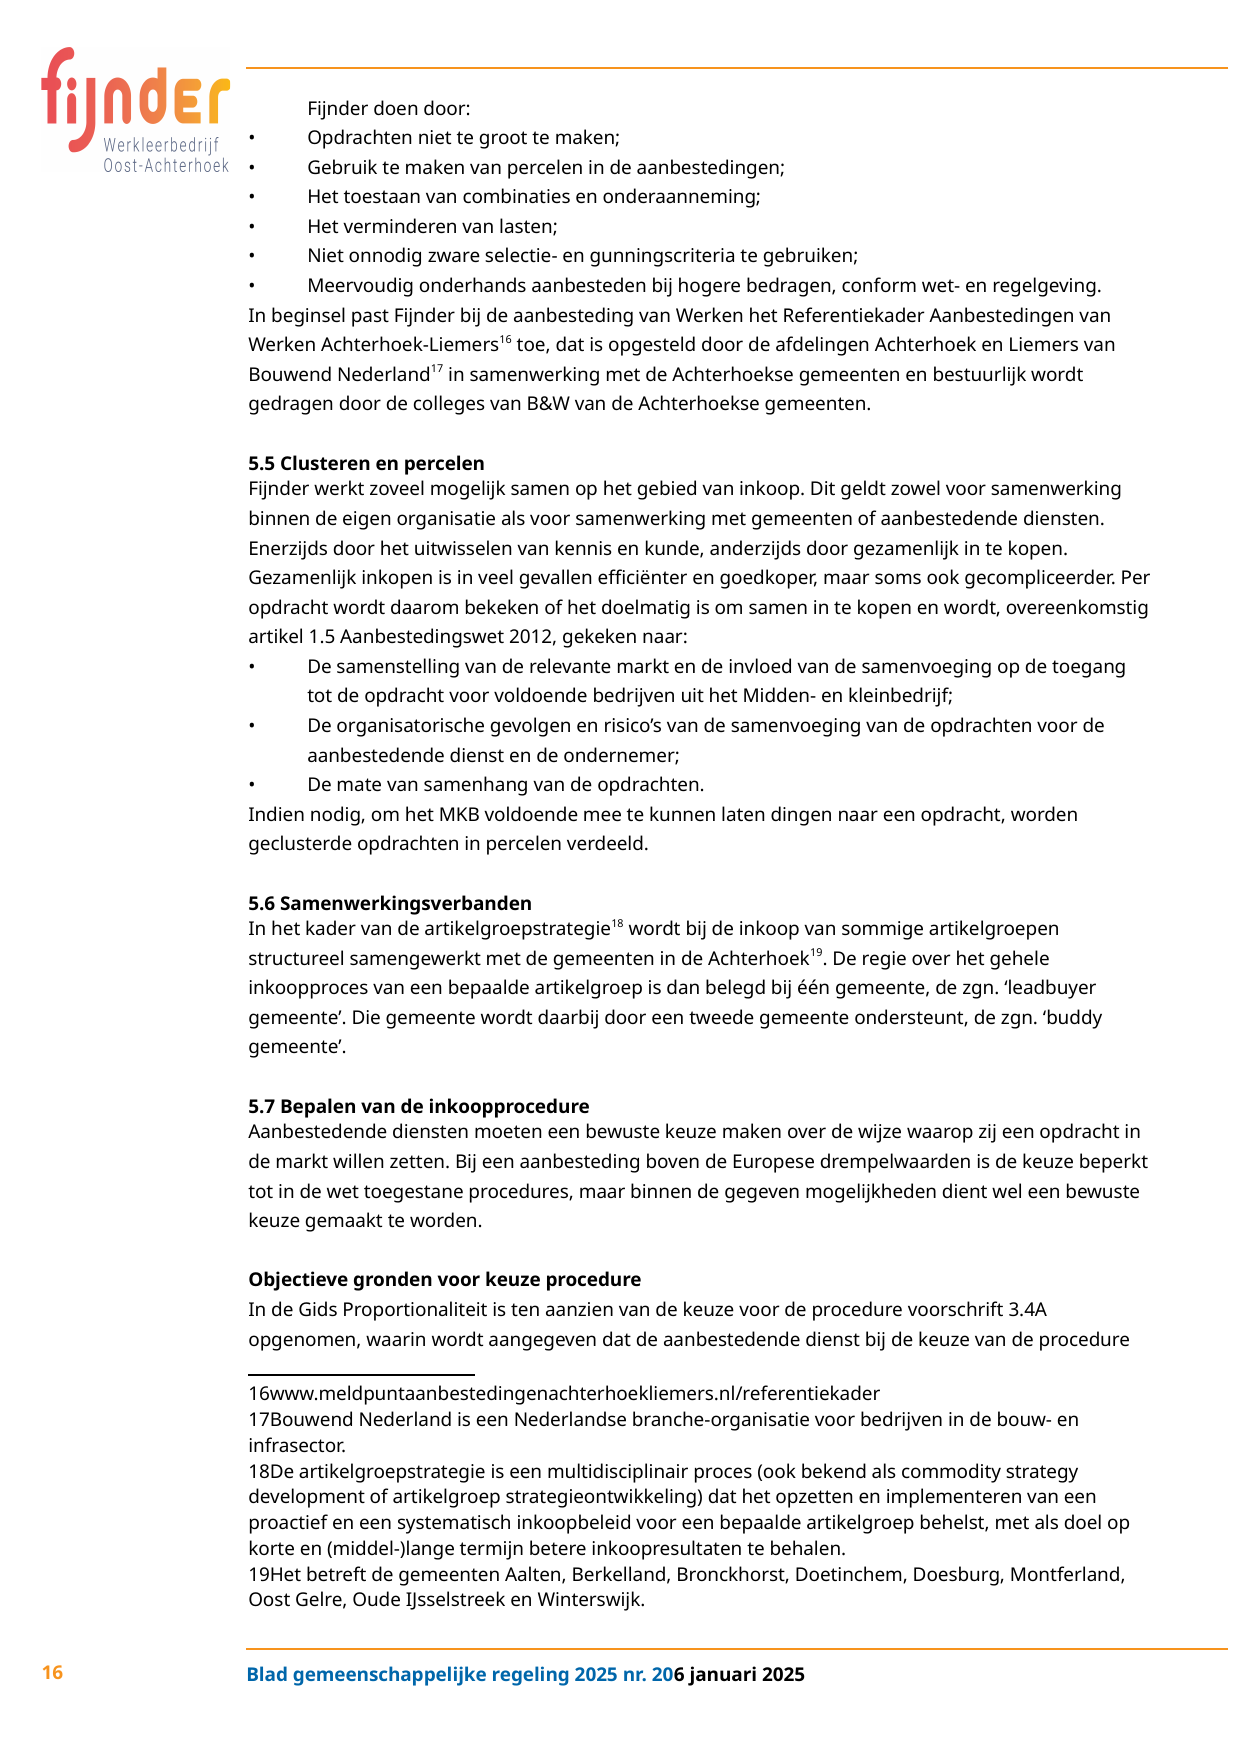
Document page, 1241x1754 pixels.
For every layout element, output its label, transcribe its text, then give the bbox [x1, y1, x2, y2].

list Het toestaan van combinaties en onderaanneming; [248, 183, 1152, 209]
text In het kader van de artikelgroepstrategie wordt bij de inkoop van sommige artikelgroepen structureel samengewerkt met de gemeenten in de Achterhoek. De regie over het gehele inkoopproces van een bepaalde artikelgroep is dan belegd bij één gemeente, de zgn. ‘leadbuyer gemeente’. Die gemeente wordt daarbij door een tweede gemeente ondersteunt, de zgn. ‘buddy gemeente’. [248, 915, 1152, 1059]
list Fijnder doen door: [248, 95, 1152, 121]
list Gebruik te maken van percelen in de aanbestedingen; [248, 154, 1152, 180]
list De samenstelling van de relevante markt en de invloed van de samenvoeging op de toegang tot de opdracht voor voldoende bedrijven uit het Midden- en kleinbedrijf; [248, 653, 1152, 708]
list Het verminderen van lasten; [248, 213, 1152, 239]
picture [41, 47, 231, 172]
text Bouwend Nederland is een Nederlandse branche-organisatie voor bedrijven in de bouw- en infrasector. [248, 1406, 1152, 1458]
text In beginsel past Fijnder bij de aanbesteding van Werken het Referentiekader Aanbestedingen van Werken Achterhoek-Liemers toe, dat is opgesteld door de afdelingen Achterhoek en Liemers van Bouwend Nederland in samenwerking met de Achterhoekse gemeenten en bestuurlijk wordt gedragen door de colleges van B&W van de Achterhoekse gemeenten. [248, 302, 1152, 416]
text www.meldpuntaanbestedingenachterhoekliemers.nl/referentiekader [248, 1381, 1152, 1406]
list Opdrachten niet te groot te maken; [248, 124, 1152, 150]
text De artikelgroepstrategie is een multidisciplinair proces (ook bekend als commodity strategy development of artikelgroep strategieontwikkeling) dat het opzetten en implementeren van een proactief en een systematisch inkoopbeleid voor een bepaalde artikelgroep behelst, met als doel op korte en (middel-)lange termijn betere inkoopresultaten te behalen. [248, 1458, 1152, 1561]
list Meervoudig onderhands aanbesteden bij hogere bedragen, conform wet- en regelgeving. [248, 272, 1152, 298]
text 5.7 Bepalen van de inkoopprocedure [248, 1093, 1152, 1119]
text Aanbestedende diensten moeten een bewuste keuze maken over de wijze waarop zij een opdracht in de markt willen zetten. Bij een aanbesteding boven de Europese drempelwaarden is de keuze beperkt tot in de wet toegestane procedures, maar binnen de gegeven mogelijkheden dient wel een bewuste keuze gemaakt te worden. [248, 1119, 1152, 1233]
list Niet onnodig zware selectie- en gunningscriteria te gebruiken; [248, 243, 1152, 268]
text Indien nodig, om het MKB voldoende mee te kunnen laten dingen naar een opdracht, worden geclusterde opdrachten in percelen verdeeld. [248, 801, 1152, 856]
text Het betreft de gemeenten Aalten, Berkelland, Bronckhorst, Doetinchem, Doesburg, Montferland, Oost Gelre, Oude IJsselstreek en Winterswijk. [248, 1561, 1152, 1612]
list De organisatorische gevolgen en risico’s van de samenvoeging van de opdrachten voor de aanbestedende dienst en de ondernemer; [248, 712, 1152, 767]
text Objectieve gronden voor keuze procedure [248, 1267, 1152, 1292]
text In de Gids Proportionaliteit is ten aanzien van de keuze voor de procedure voorschrift 3.4A opgenomen, waarin wordt aangegeven dat de aanbestedende dienst bij de keuze van de procedure [248, 1296, 1152, 1351]
text 5.5 Clusteren en percelen [248, 450, 1152, 476]
list De mate van samenhang van de opdrachten. [248, 771, 1152, 797]
text Fijnder werkt zoveel mogelijk samen op het gebied van inkoop. Dit geldt zowel voor samenwerking binnen de eigen organisatie als voor samenwerking met gemeenten of aanbestedende diensten. Enerzijds door het uitwisselen van kennis en kunde, anderzijds door gezamenlijk in te kopen. Gezamenlijk inkopen is in veel gevallen efficiënter en goedkoper, maar soms ook gecompliceerder. Per opdracht wordt daarom bekeken of het doelmatig is om samen in te kopen en wordt, overeenkomstig artikel 1.5 Aanbestedingswet 2012, gekeken naar: [248, 476, 1152, 649]
text 5.6 Samenwerkingsverbanden [248, 890, 1152, 915]
